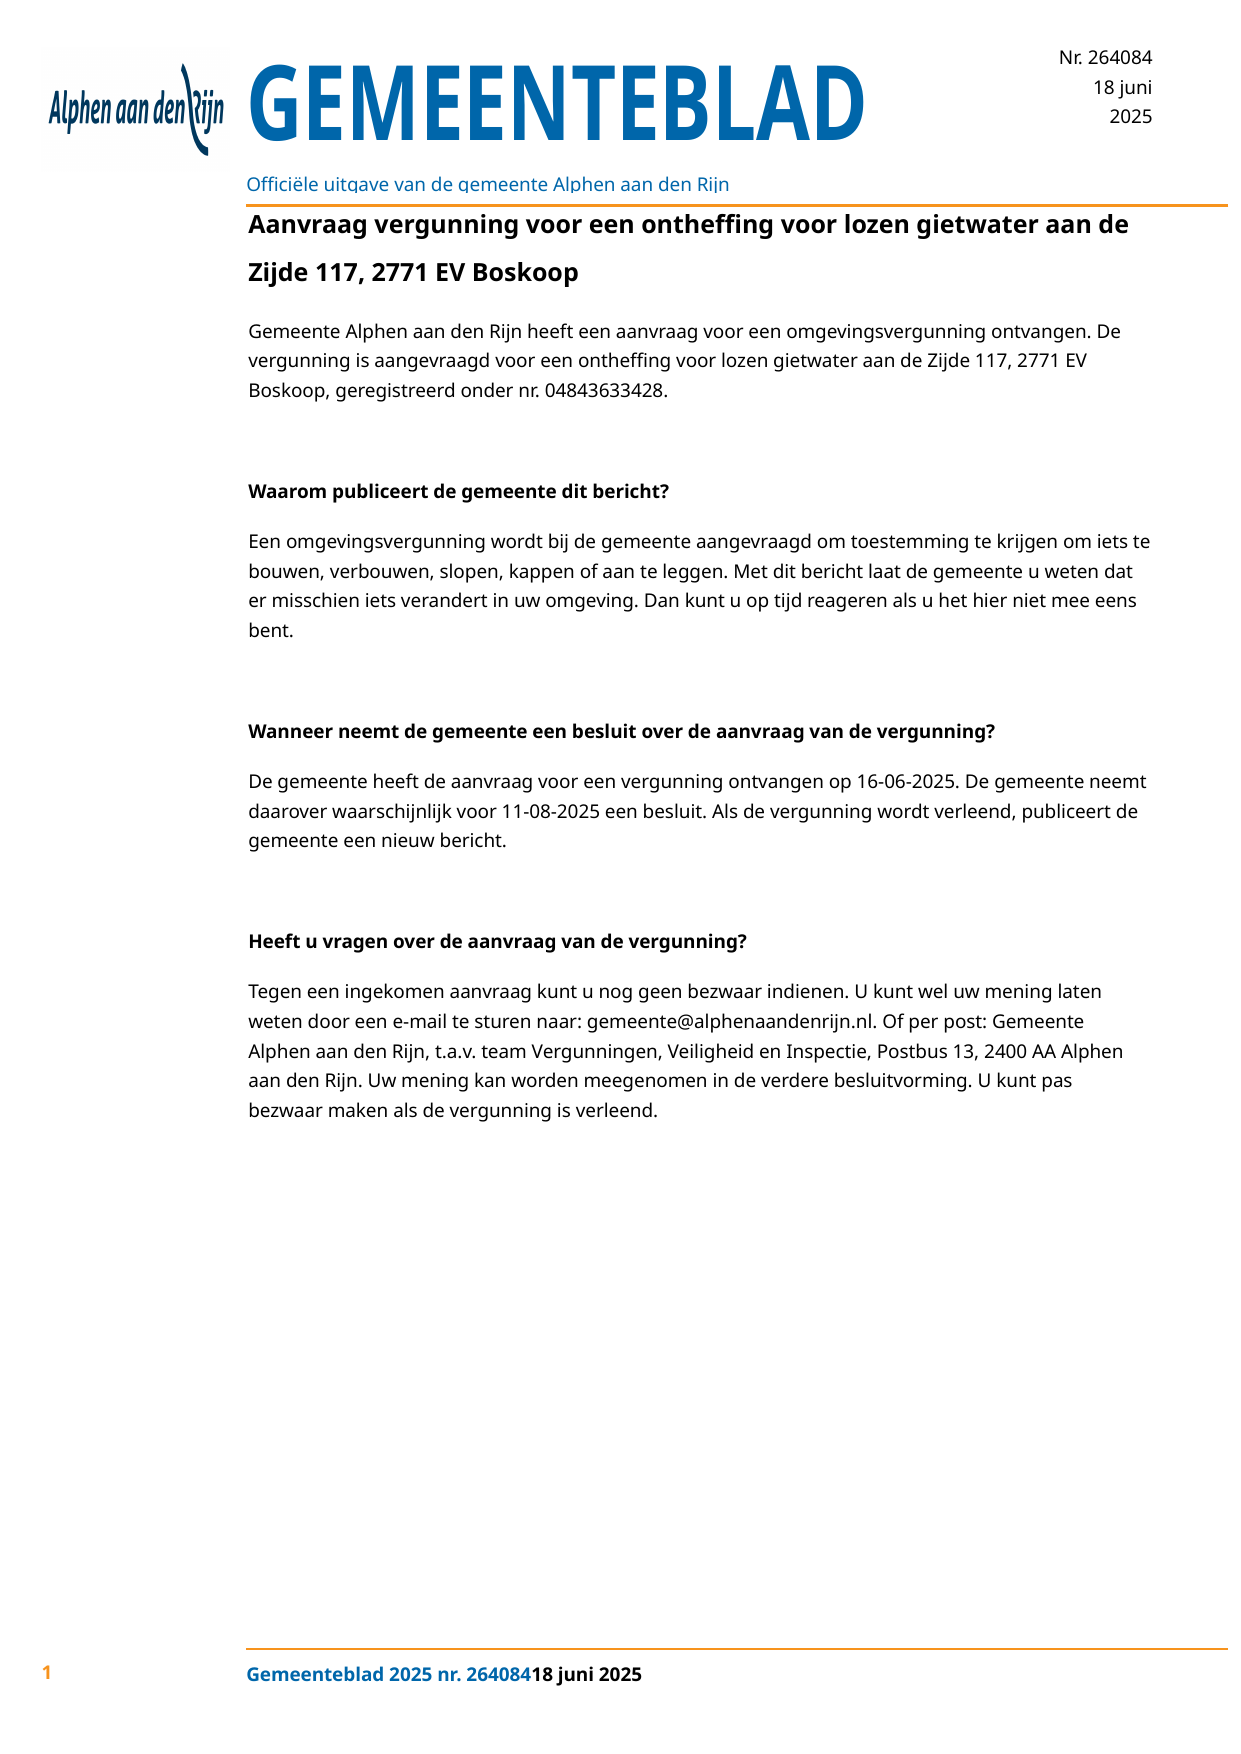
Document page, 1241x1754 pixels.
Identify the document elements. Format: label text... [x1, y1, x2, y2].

picture [41, 47, 231, 172]
text Heeft u vragen over de aanvraag van de vergunning? [248, 928, 1152, 954]
text Gemeente Alphen aan den Rijn heeft een aanvraag voor een omgevingsvergunning ontvangen. De vergunning is aangevraagd voor een ontheffing voor lozen gietwater aan de Zijde 117, 2771 EV Boskoop, geregistreerd onder nr. 04843633428. [248, 318, 1152, 403]
text Waarom publiceert de gemeente dit bericht? [248, 478, 1152, 504]
text Wanneer neemt de gemeente een besluit over de aanvraag van de vergunning? [248, 718, 1152, 744]
text De gemeente heeft de aanvraag voor een vergunning ontvangen op 16-06-2025. De gemeente neemt daarover waarschijnlijk voor 11-08-2025 een besluit. Als de vergunning wordt verleend, publiceert de gemeente een nieuw bericht. [248, 768, 1152, 853]
text Een omgevingsvergunning wordt bij de gemeente aangevraagd om toestemming te krijgen om iets te bouwen, verbouwen, slopen, kappen of aan te leggen. Met dit bericht laat de gemeente u weten dat er misschien iets verandert in uw omgeving. Dan kunt u op tijd reageren als u het hier niet mee eens bent. [248, 528, 1152, 643]
text Aanvraag vergunning voor een ontheffing voor lozen gietwater aan de Zijde 117, 2771 EV Boskoop [248, 207, 1152, 288]
text Tegen een ingekomen aanvraag kunt u nog geen bezwaar indienen. U kunt wel uw mening laten weten door een e-mail te sturen naar: gemeente@alphenaandenrijn.nl. Of per post: Gemeente Alphen aan den Rijn, t.a.v. team Vergunningen, Veiligheid en Inspectie, Postbus 13, 2400 AA Alphen aan den Rijn. Uw mening kan worden meegenomen in de verdere besluitvorming. U kunt pas bezwaar maken als de vergunning is verleend. [248, 979, 1152, 1123]
